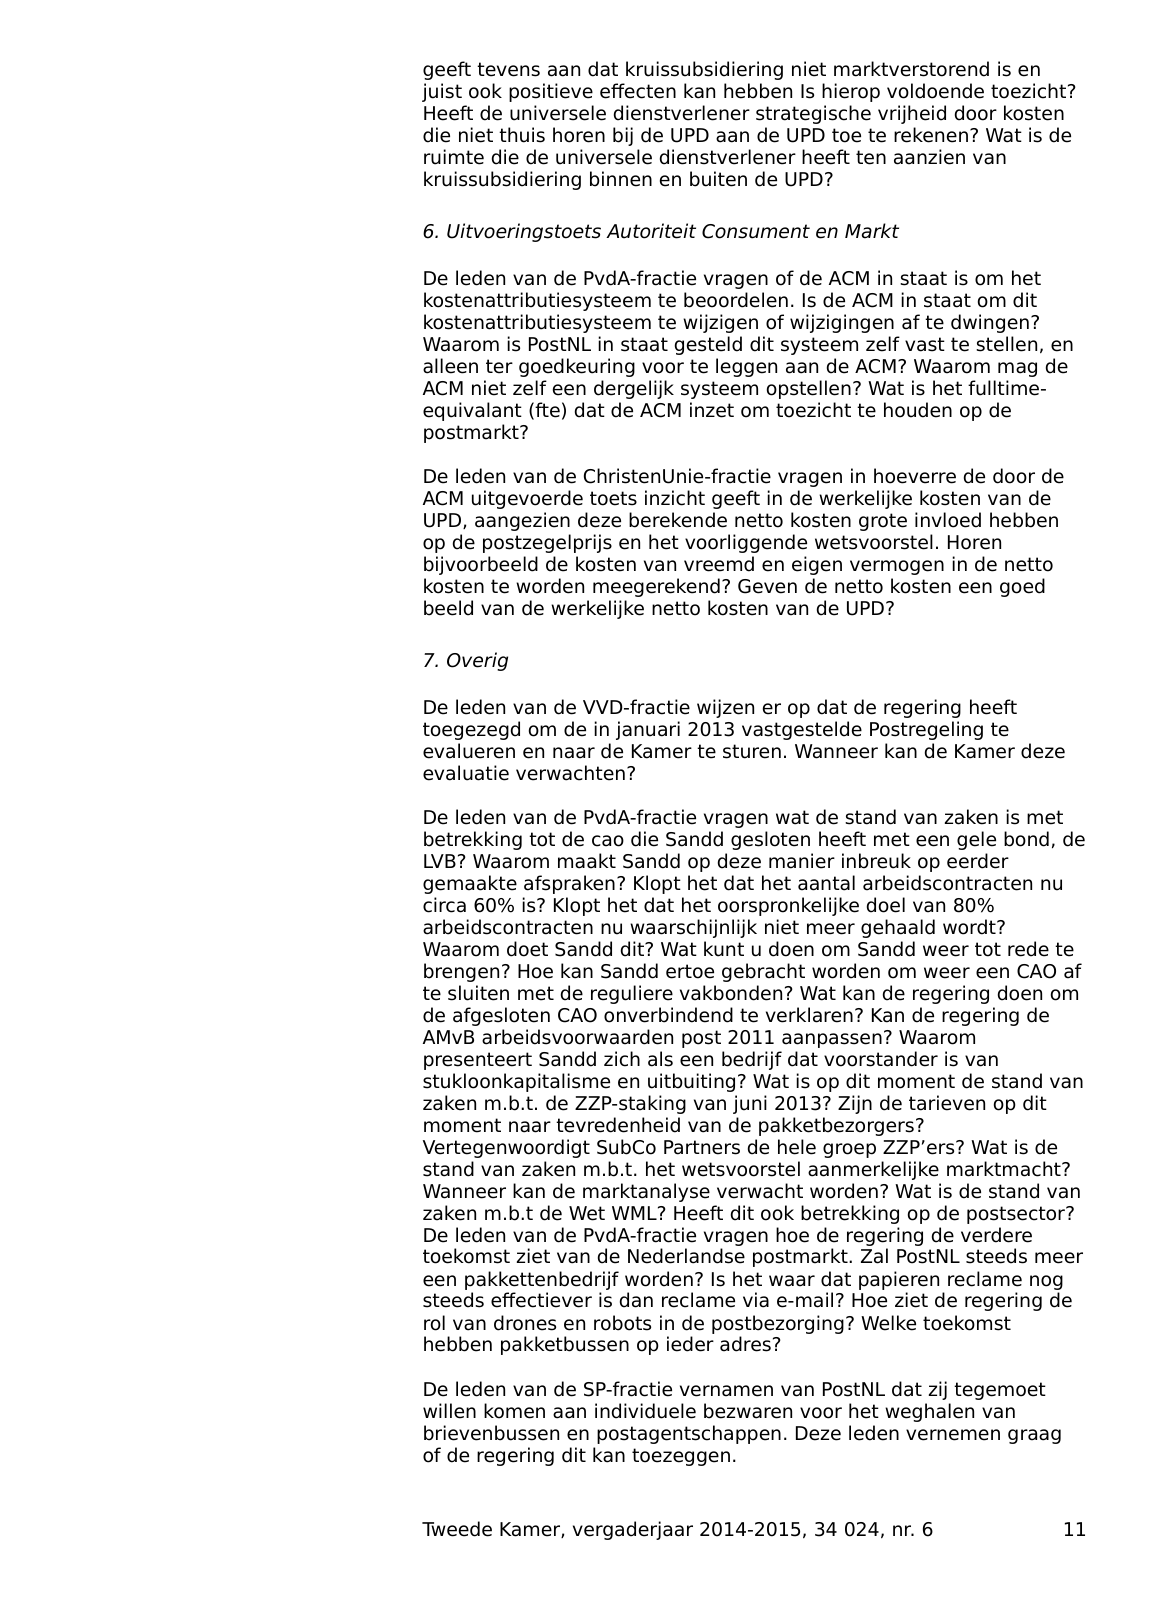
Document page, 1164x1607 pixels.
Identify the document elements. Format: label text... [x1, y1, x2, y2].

text De leden van de SP-fractie vernamen van PostNL dat zij tegemoet willen komen aan individuele bezwaren voor het weghalen van brievenbussen en postagentschappen. Deze leden vernemen graag of de regering dit kan toezeggen. [422, 1378, 1087, 1466]
subtitle 6. Uitvoeringstoets Autoriteit Consument en Markt [422, 221, 1087, 243]
text De leden van de PvdA-fractie vragen hoe de regering de verdere toekomst ziet van de Nederlandse postmarkt. Zal PostNL steeds meer een pakkettenbedrijf worden? Is het waar dat papieren reclame nog steeds effectiever is dan reclame via e-mail? Hoe ziet de regering de rol van drones en robots in de postbezorging? Welke toekomst hebben pakketbussen op ieder adres? [422, 1224, 1087, 1356]
subtitle 7. Overig [422, 650, 1087, 672]
text De leden van de ChristenUnie-fractie vragen in hoeverre de door de ACM uitgevoerde toets inzicht geeft in de werkelijke kosten van de UPD, aangezien deze berekende netto kosten grote invloed hebben op de postzegelprijs en het voorliggende wetsvoorstel. Horen bijvoorbeeld de kosten van vreemd en eigen vermogen in de netto kosten te worden meegerekend? Geven de netto kosten een goed beeld van de werkelijke netto kosten van de UPD? [422, 466, 1087, 620]
text De leden van de PvdA-fractie vragen of de ACM in staat is om het kostenattributiesysteem te beoordelen. Is de ACM in staat om dit kostenattributiesysteem te wijzigen of wijzigingen af te dwingen? Waarom is PostNL in staat gesteld dit systeem zelf vast te stellen, en alleen ter goedkeuring voor te leggen aan de ACM? Waarom mag de ACM niet zelf een dergelijk systeem opstellen? Wat is het fulltime-equivalant (fte) dat de ACM inzet om toezicht te houden op de postmarkt? [422, 268, 1087, 444]
text geeft tevens aan dat kruissubsidiering niet marktverstorend is en juist ook positieve effecten kan hebben Is hierop voldoende toezicht? Heeft de universele dienstverlener strategische vrijheid door kosten die niet thuis horen bij de UPD aan de UPD toe te rekenen? Wat is de ruimte die de universele dienstverlener heeft ten aanzien van kruissubsidiering binnen en buiten de UPD? [422, 59, 1087, 191]
text De leden van de PvdA-fractie vragen wat de stand van zaken is met betrekking tot de cao die Sandd gesloten heeft met een gele bond, de LVB? Waarom maakt Sandd op deze manier inbreuk op eerder gemaakte afspraken? Klopt het dat het aantal arbeidscontracten nu circa 60% is? Klopt het dat het oorspronkelijke doel van 80% arbeidscontracten nu waarschijnlijk niet meer gehaald wordt? Waarom doet Sandd dit? Wat kunt u doen om Sandd weer tot rede te brengen? Hoe kan Sandd ertoe gebracht worden om weer een CAO af te sluiten met de reguliere vakbonden? Wat kan de regering doen om de afgesloten CAO onverbindend te verklaren? Kan de regering de AMvB arbeidsvoorwaarden post 2011 aanpassen? Waarom presenteert Sandd zich als een bedrijf dat voorstander is van stukloonkapitalisme en uitbuiting? Wat is op dit moment de stand van zaken m.b.t. de ZZP-staking van juni 2013? Zijn de tarieven op dit moment naar tevredenheid van de pakketbezorgers? Vertegenwoordigt SubCo Partners de hele groep ZZP’ers? Wat is de stand van zaken m.b.t. het wetsvoorstel aanmerkelijke marktmacht? Wanneer kan de marktanalyse verwacht worden? Wat is de stand van zaken m.b.t de Wet WML? Heeft dit ook betrekking op de postsector? [422, 807, 1087, 1224]
text De leden van de VVD-fractie wijzen er op dat de regering heeft toegezegd om de in januari 2013 vastgestelde Postregeling te evalueren en naar de Kamer te sturen. Wanneer kan de Kamer deze evaluatie verwachten? [422, 697, 1087, 785]
